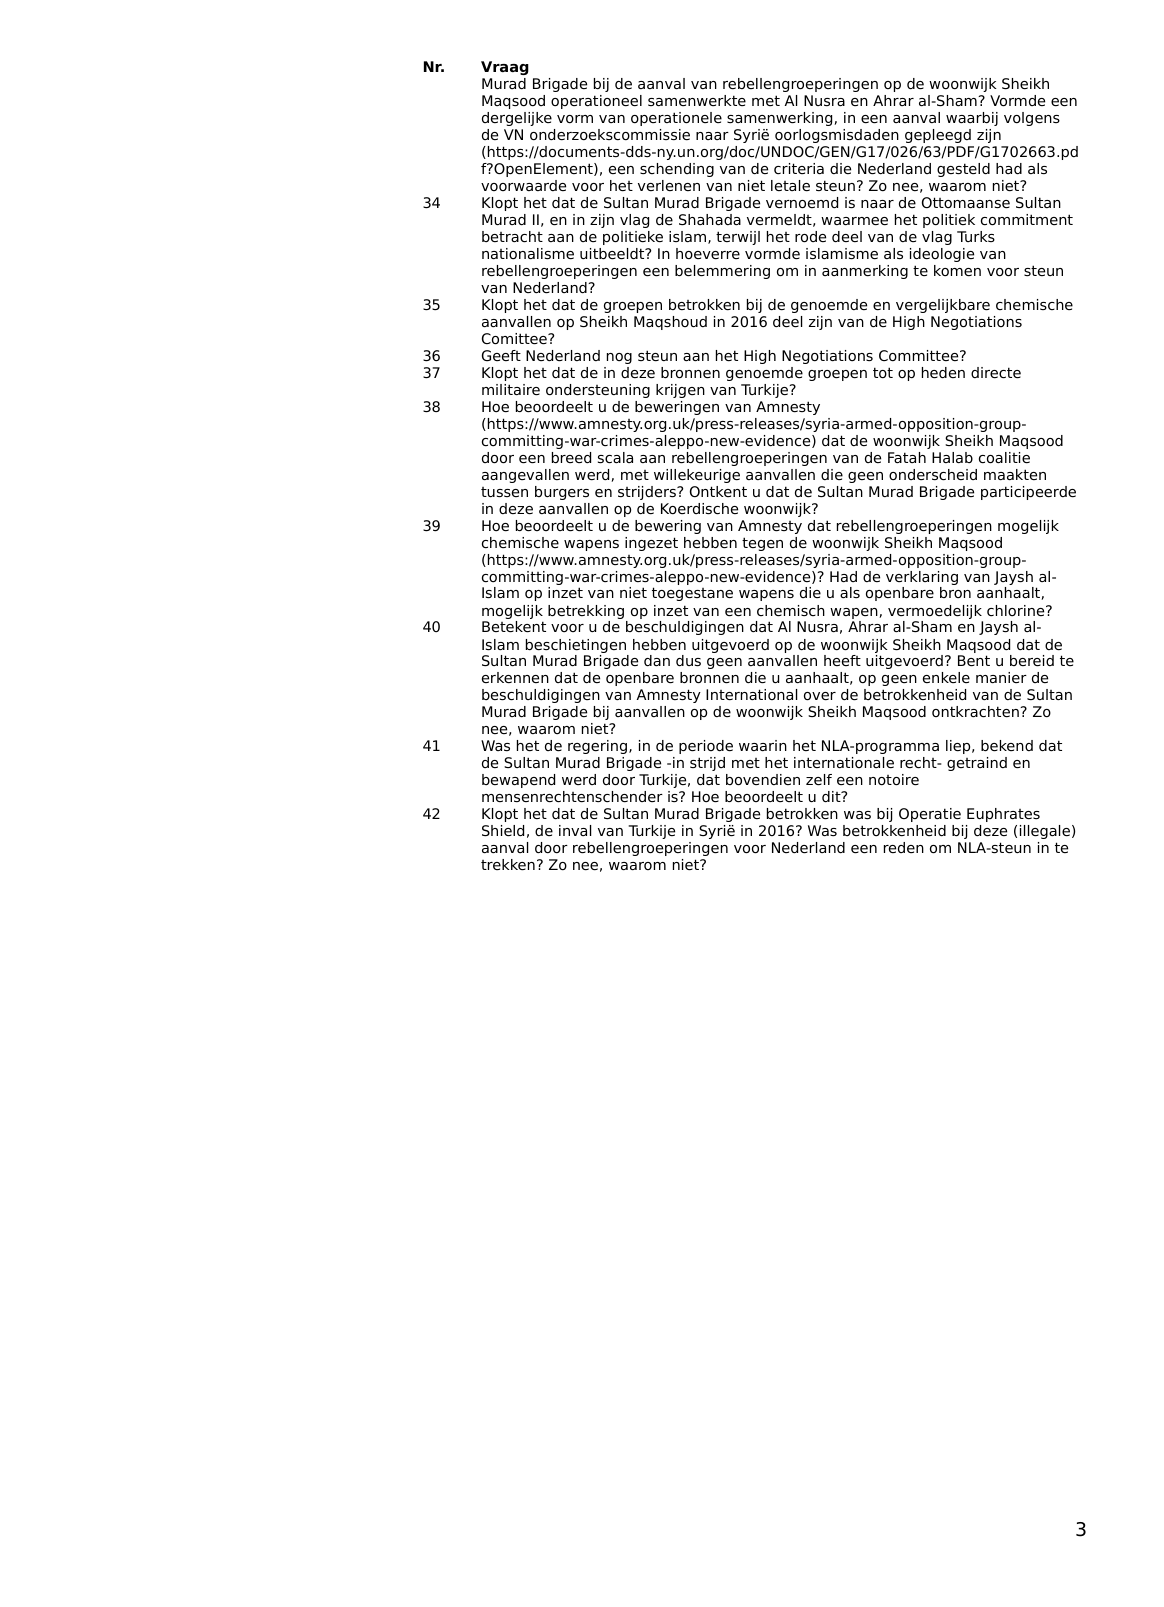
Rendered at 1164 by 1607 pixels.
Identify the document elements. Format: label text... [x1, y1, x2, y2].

table_cell 40 [422, 619, 475, 738]
table_cell Hoe beoordeelt u de beweringen van Amnesty (https://www.amnesty.org.uk/press-releases/syria-armed-opposition-group-committing-war-crimes-aleppo-new-evidence) dat de woonwijk Sheikh Maqsood door een breed scala aan rebellengroeperingen van de Fatah Halab coalitie aangevallen werd, met willekeurige aanvallen die geen onderscheid maakten tussen burgers en strijders? Ontkent u dat de Sultan Murad Brigade participeerde in deze aanvallen op de Koerdische woonwijk? [475, 399, 1087, 517]
table_cell Was het de regering, in de periode waarin het NLA-programma liep, bekend dat de Sultan Murad Brigade -in strijd met het internationale recht- getraind en bewapend werd door Turkije, dat bovendien zelf een notoire mensenrechtenschender is? Hoe beoordeelt u dit? [475, 738, 1087, 806]
table_cell 36 [422, 348, 475, 365]
table_header Vraag [475, 59, 1087, 76]
table_cell Murad Brigade bij de aanval van rebellengroeperingen op de woonwijk Sheikh Maqsood operationeel samenwerkte met Al Nusra en Ahrar al-Sham? Vormde een dergelijke vorm van operationele samenwerking, in een aanval waarbij volgens de VN onderzoekscommissie naar Syrië oorlogsmisdaden gepleegd zijn (https://documents-dds-ny.un.org/doc/UNDOC/GEN/G17/026/63/PDF/G1702663.pdf?OpenElement), een schending van de criteria die Nederland gesteld had als voorwaarde voor het verlenen van niet letale steun? Zo nee, waarom niet? [475, 76, 1087, 195]
table_cell Klopt het dat de in deze bronnen genoemde groepen tot op heden directe militaire ondersteuning krijgen van Turkije? [475, 365, 1087, 399]
table_cell 37 [422, 365, 475, 399]
table_header Nr. [422, 59, 475, 76]
table_cell Betekent voor u de beschuldigingen dat Al Nusra, Ahrar al-Sham en Jaysh al-Islam beschietingen hebben uitgevoerd op de woonwijk Sheikh Maqsood dat de Sultan Murad Brigade dan dus geen aanvallen heeft uitgevoerd? Bent u bereid te erkennen dat de openbare bronnen die u aanhaalt, op geen enkele manier de beschuldigingen van Amnesty International over de betrokkenheid van de Sultan Murad Brigade bij aanvallen op de woonwijk Sheikh Maqsood ontkrachten? Zo nee, waarom niet? [475, 619, 1087, 738]
table_cell Hoe beoordeelt u de bewering van Amnesty dat rebellengroeperingen mogelijk chemische wapens ingezet hebben tegen de woonwijk Sheikh Maqsood (https://www.amnesty.org.uk/press-releases/syria-armed-opposition-group-committing-war-crimes-aleppo-new-evidence)? Had de verklaring van Jaysh al-Islam op inzet van niet toegestane wapens die u als openbare bron aanhaalt, mogelijk betrekking op inzet van een chemisch wapen, vermoedelijk chlorine? [475, 518, 1087, 619]
table_cell 42 [422, 806, 475, 874]
table_cell [422, 76, 475, 195]
table_cell Klopt het dat de Sultan Murad Brigade betrokken was bij Operatie Euphrates Shield, de inval van Turkije in Syrië in 2016? Was betrokkenheid bij deze (illegale) aanval door rebellengroeperingen voor Nederland een reden om NLA-steun in te trekken? Zo nee, waarom niet? [475, 806, 1087, 874]
table_cell Klopt het dat de groepen betrokken bij de genoemde en vergelijkbare chemische aanvallen op Sheikh Maqshoud in 2016 deel zijn van de High Negotiations Comittee? [475, 297, 1087, 348]
table_cell 38 [422, 399, 475, 517]
table_cell Klopt het dat de Sultan Murad Brigade vernoemd is naar de Ottomaanse Sultan Murad II, en in zijn vlag de Shahada vermeldt, waarmee het politiek commitment betracht aan de politieke islam, terwijl het rode deel van de vlag Turks nationalisme uitbeeldt? In hoeverre vormde islamisme als ideologie van rebellengroeperingen een belemmering om in aanmerking te komen voor steun van Nederland? [475, 195, 1087, 297]
table_cell Geeft Nederland nog steun aan het High Negotiations Committee? [475, 348, 1087, 365]
table_cell 35 [422, 297, 475, 348]
table_cell 41 [422, 738, 475, 806]
table_cell 39 [422, 518, 475, 619]
table_cell 34 [422, 195, 475, 297]
